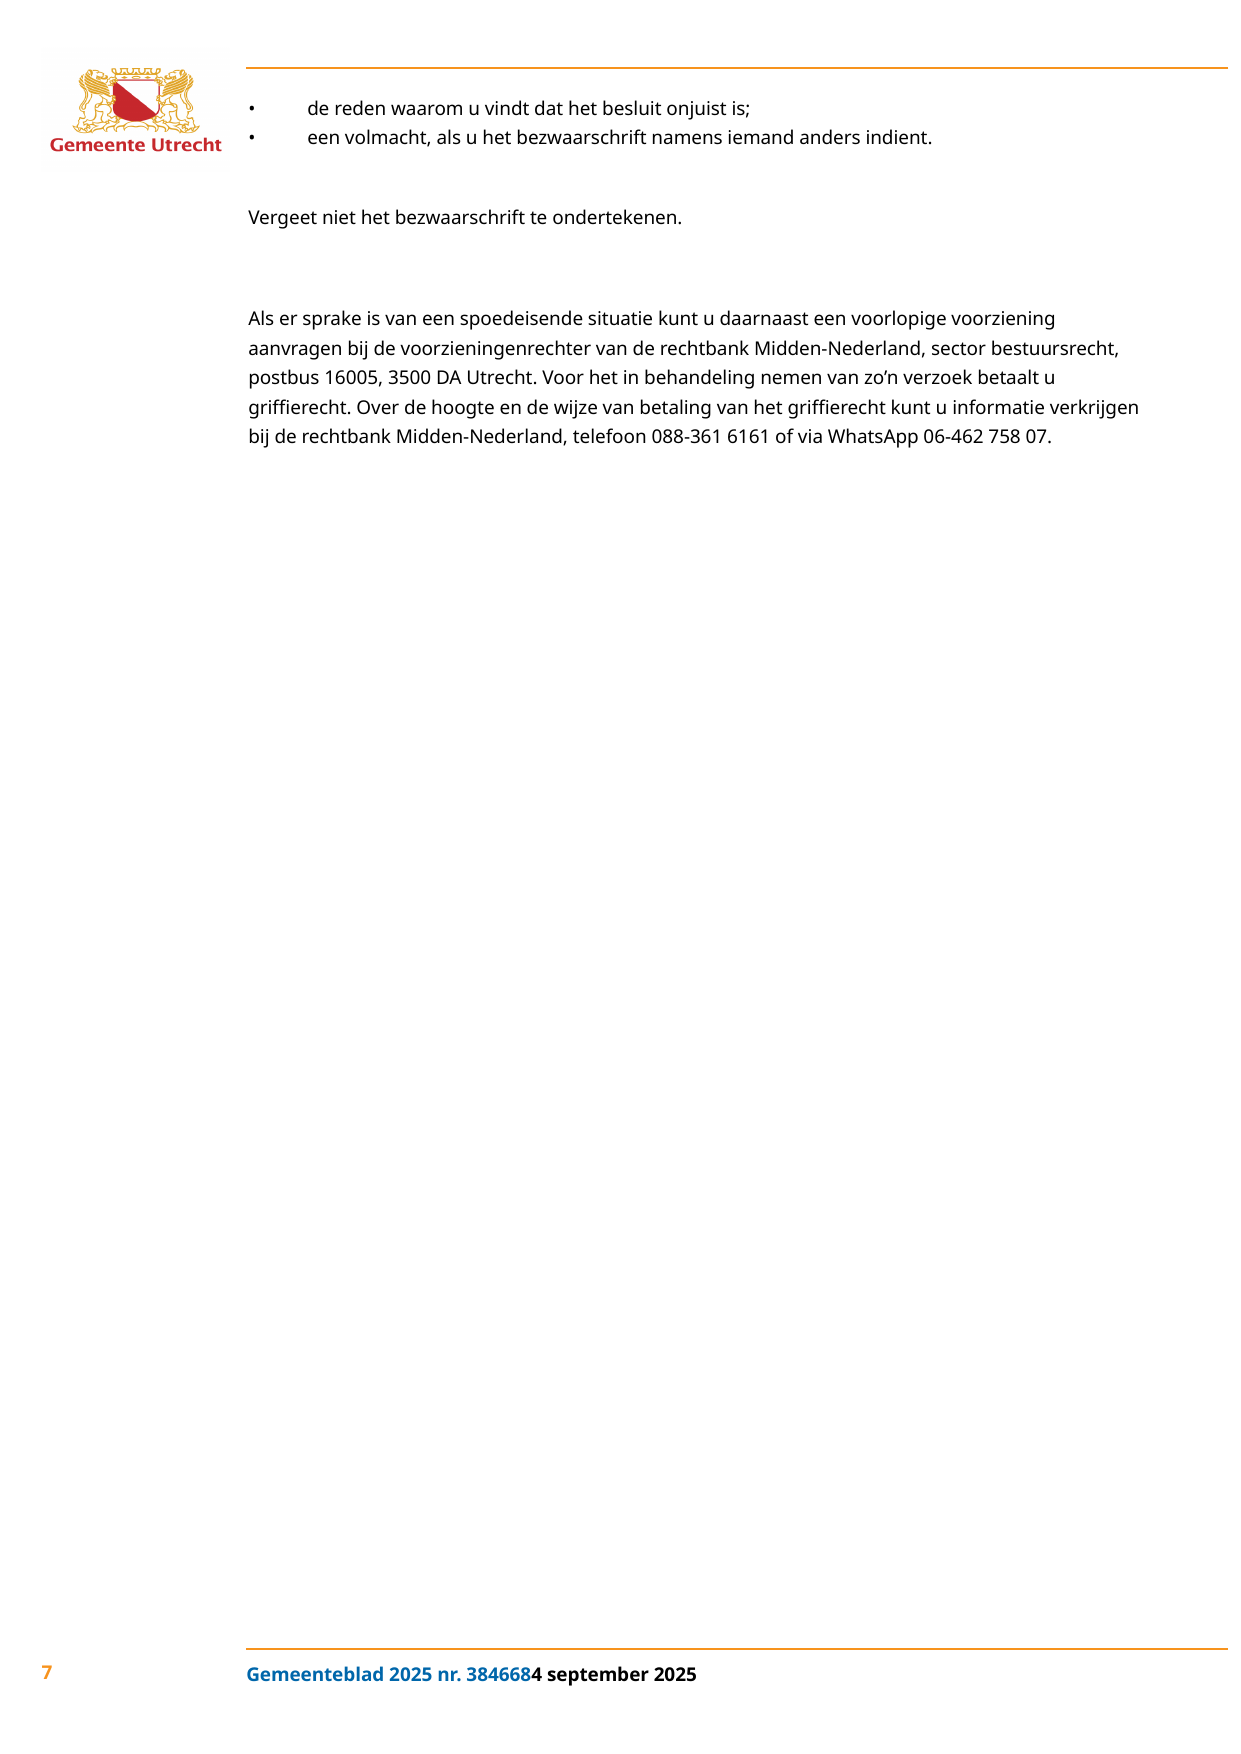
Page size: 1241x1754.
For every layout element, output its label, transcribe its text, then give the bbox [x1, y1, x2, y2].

text Vergeet niet het bezwaarschrift te ondertekenen. [248, 204, 1152, 230]
text Als er sprake is van een spoedeisende situatie kunt u daarnaast een voorlopige voorziening aanvragen bij de voorzieningenrechter van de rechtbank Midden-Nederland, sector bestuursrecht, postbus 16005, 3500 DA Utrecht. Voor het in behandeling nemen van zo’n verzoek betaalt u griffierecht. Over de hoogte en de wijze van betaling van het griffierecht kunt u informatie verkrijgen bij de rechtbank Midden-Nederland, telefoon 088-361 6161 of via WhatsApp 06-462 758 07. [248, 305, 1152, 449]
list de reden waarom u vindt dat het besluit onjuist is; [248, 95, 1152, 121]
picture [41, 47, 231, 172]
list een volmacht, als u het bezwaarschrift namens iemand anders indient. [248, 124, 1152, 150]
